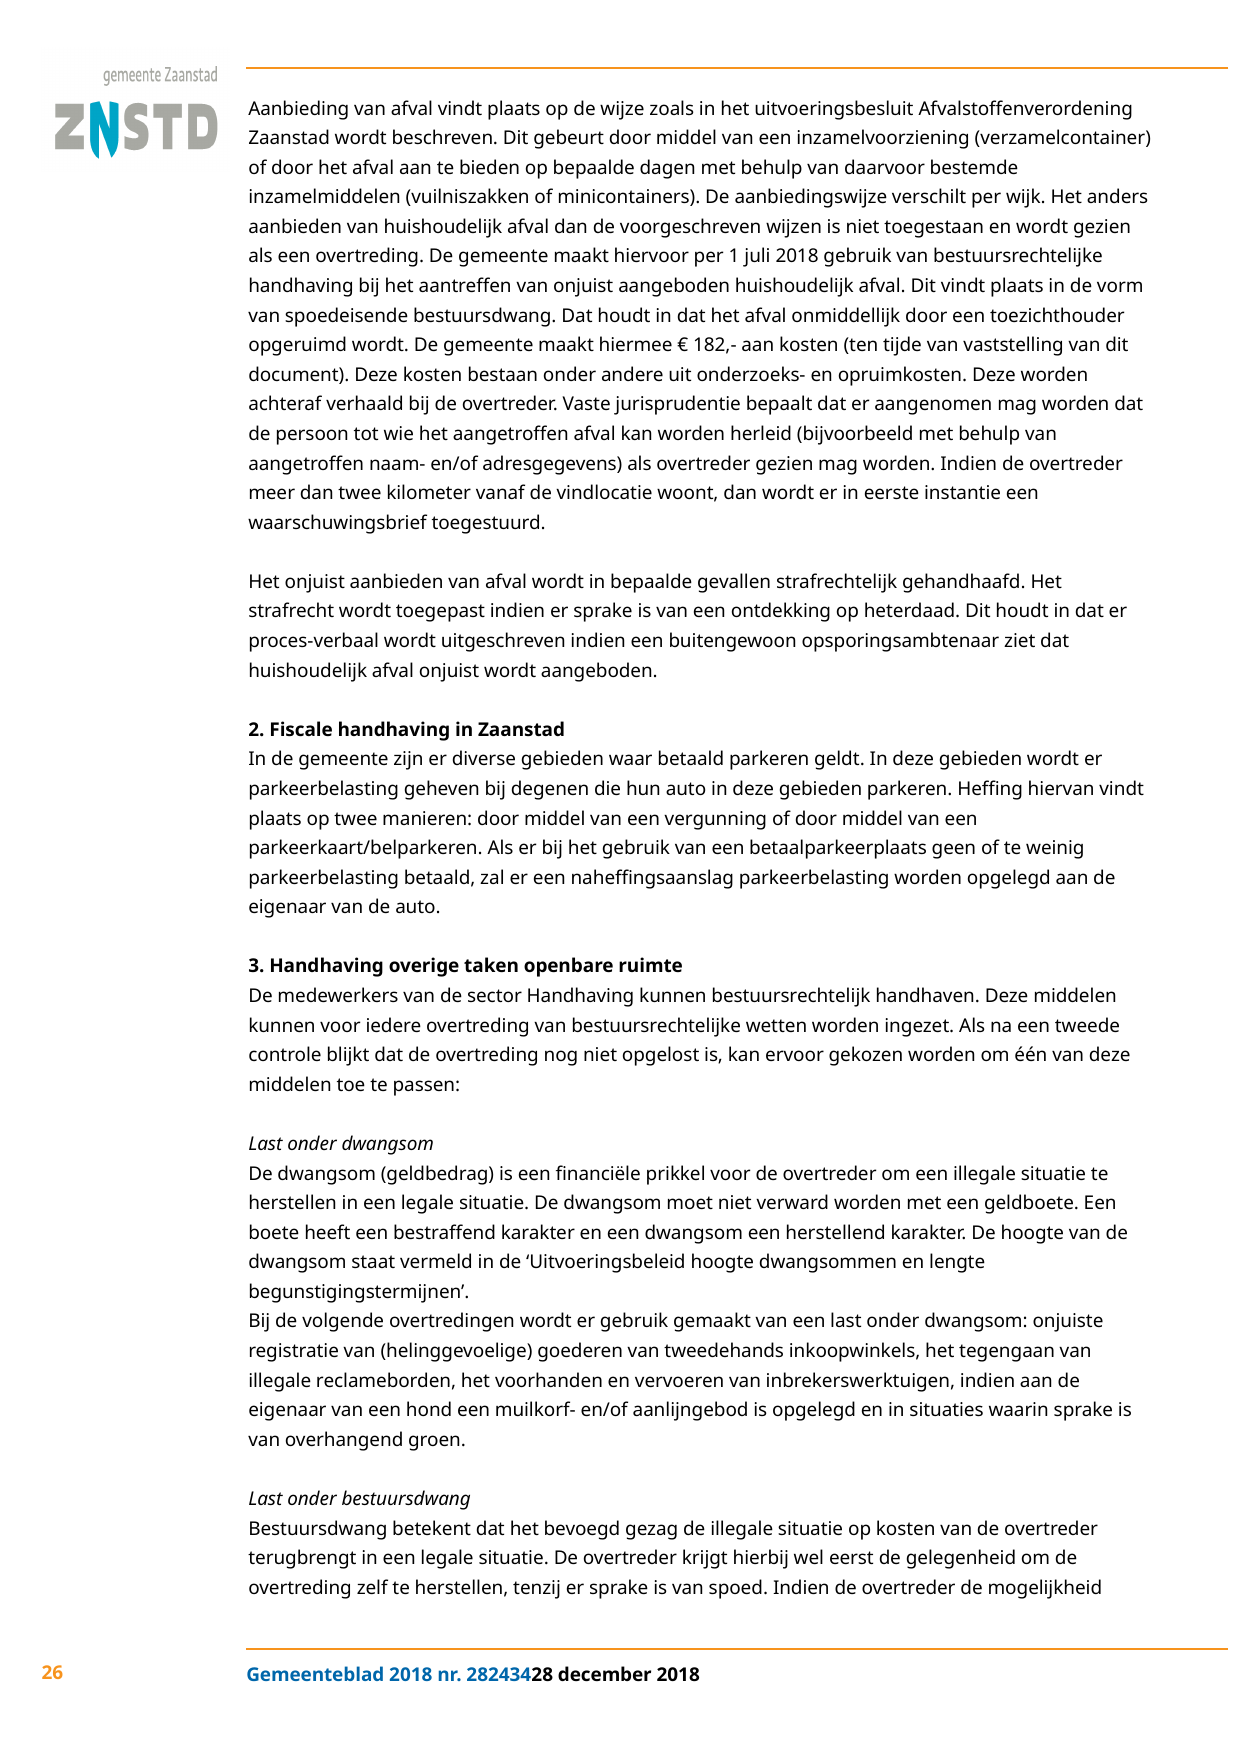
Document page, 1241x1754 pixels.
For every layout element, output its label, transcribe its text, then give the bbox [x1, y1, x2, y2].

text Het onjuist aanbieden van afval wordt in bepaalde gevallen strafrechtelijk gehandhaafd. Het strafrecht wordt toegepast indien er sprake is van een ontdekking op heterdaad. Dit houdt in dat er proces-verbaal wordt uitgeschreven indien een buitengewoon opsporingsambtenaar ziet dat huishoudelijk afval onjuist wordt aangeboden. [248, 568, 1152, 683]
text Last onder bestuursdwang [248, 1485, 1152, 1511]
text Bestuursdwang betekent dat het bevoegd gezag de illegale situatie op kosten van de overtreder terugbrengt in een legale situatie. De overtreder krijgt hierbij wel eerst de gelegenheid om de overtreding zelf te herstellen, tenzij er sprake is van spoed. Indien de overtreder de mogelijkheid [248, 1515, 1152, 1600]
text Aanbieding van afval vindt plaats op de wijze zoals in het uitvoeringsbesluit Afvalstoffenverordening Zaanstad wordt beschreven. Dit gebeurt door middel van een inzamelvoorziening (verzamelcontainer) of door het afval aan te bieden op bepaalde dagen met behulp van daarvoor bestemde inzamelmiddelen (vuilniszakken of minicontainers). De aanbiedingswijze verschilt per wijk. Het anders aanbieden van huishoudelijk afval dan de voorgeschreven wijzen is niet toegestaan en wordt gezien als een overtreding. De gemeente maakt hiervoor per 1 juli 2018 gebruik van bestuursrechtelijke handhaving bij het aantreffen van onjuist aangeboden huishoudelijk afval. Dit vindt plaats in de vorm van spoedeisende bestuursdwang. Dat houdt in dat het afval onmiddellijk door een toezichthouder opgeruimd wordt. De gemeente maakt hiermee € 182,- aan kosten (ten tijde van vaststelling van dit document). Deze kosten bestaan onder andere uit onderzoeks- en opruimkosten. Deze worden achteraf verhaald bij de overtreder. Vaste jurisprudentie bepaalt dat er aangenomen mag worden dat de persoon tot wie het aangetroffen afval kan worden herleid (bijvoorbeeld met behulp van aangetroffen naam- en/of adresgegevens) als overtreder gezien mag worden. Indien de overtreder meer dan twee kilometer vanaf de vindlocatie woont, dan wordt er in eerste instantie een waarschuwingsbrief toegestuurd. [248, 95, 1152, 535]
text 3. Handhaving overige taken openbare ruimte [248, 953, 1152, 978]
text Last onder dwangsom [248, 1130, 1152, 1156]
picture [41, 47, 231, 172]
text De medewerkers van de sector Handhaving kunnen bestuursrechtelijk handhaven. Deze middelen kunnen voor iedere overtreding van bestuursrechtelijke wetten worden ingezet. Als na een tweede controle blijkt dat de overtreding nog niet opgelost is, kan ervoor gekozen worden om één van deze middelen toe te passen: [248, 982, 1152, 1097]
text 2. Fiscale handhaving in Zaanstad [248, 716, 1152, 742]
text De dwangsom (geldbedrag) is een financiële prikkel voor de overtreder om een illegale situatie te herstellen in een legale situatie. De dwangsom moet niet verward worden met een geldboete. Een boete heeft een bestraffend karakter en een dwangsom een herstellend karakter. De hoogte van de dwangsom staat vermeld in de ‘Uitvoeringsbeleid hoogte dwangsommen en lengte begunstigingstermijnen’. [248, 1160, 1152, 1304]
text In de gemeente zijn er diverse gebieden waar betaald parkeren geldt. In deze gebieden wordt er parkeerbelasting geheven bij degenen die hun auto in deze gebieden parkeren. Heffing hiervan vindt plaats op twee manieren: door middel van een vergunning of door middel van een parkeerkaart/belparkeren. Als er bij het gebruik van een betaalparkeerplaats geen of te weinig parkeerbelasting betaald, zal er een naheffingsaanslag parkeerbelasting worden opgelegd aan de eigenaar van de auto. [248, 746, 1152, 919]
text Bij de volgende overtredingen wordt er gebruik gemaakt van een last onder dwangsom: onjuiste registratie van (helinggevoelige) goederen van tweedehands inkoopwinkels, het tegengaan van illegale reclameborden, het voorhanden en vervoeren van inbrekerswerktuigen, indien aan de eigenaar van een hond een muilkorf- en/of aanlijngebod is opgelegd en in situaties waarin sprake is van overhangend groen. [248, 1308, 1152, 1452]
